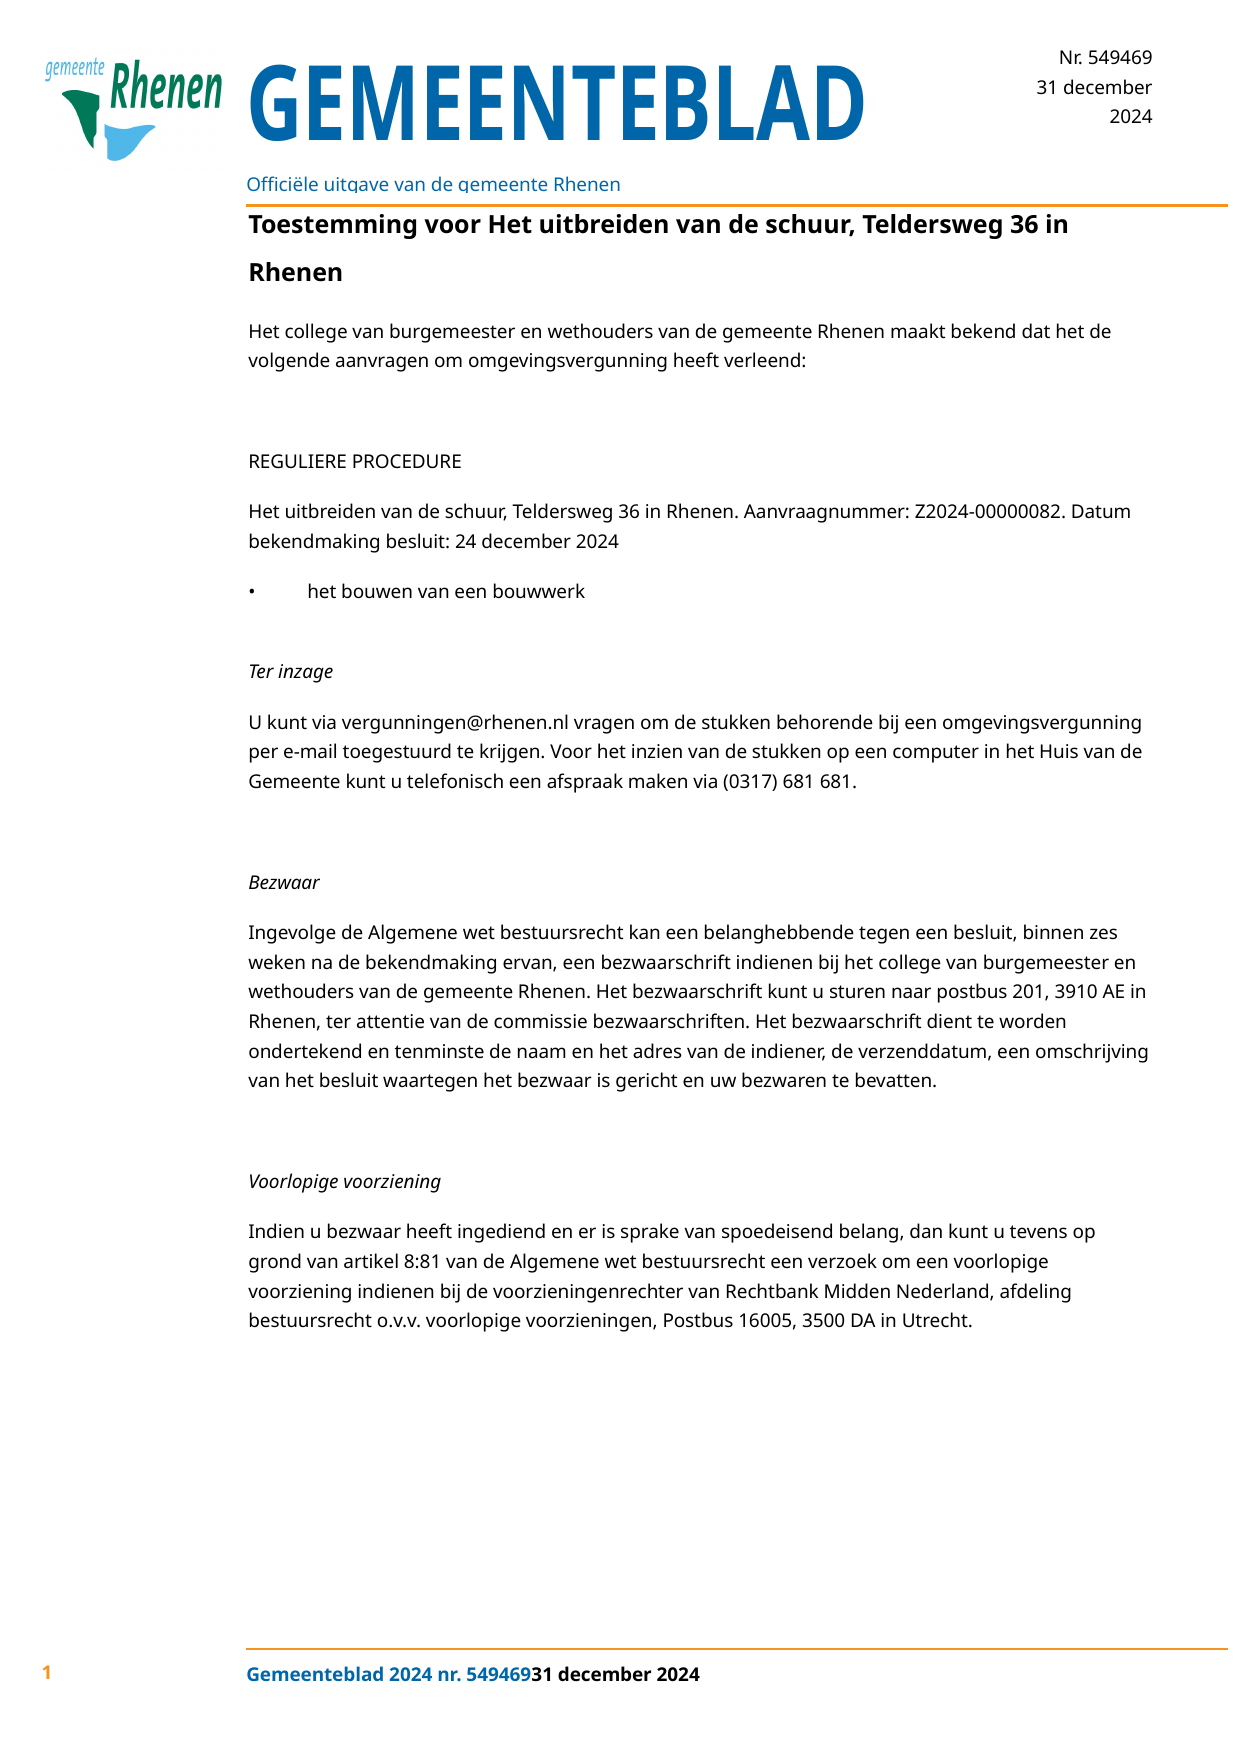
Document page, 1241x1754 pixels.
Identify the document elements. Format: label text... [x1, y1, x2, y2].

text Voorlopige voorziening [248, 1168, 1152, 1194]
text REGULIERE PROCEDURE [248, 448, 1152, 474]
text Ingevolge de Algemene wet bestuursrecht kan een belanghebbende tegen een besluit, binnen zes weken na de bekendmaking ervan, een bezwaarschrift indienen bij het college van burgemeester en wethouders van de gemeente Rhenen. Het bezwaarschrift kunt u sturen naar postbus 201, 3910 AE in Rhenen, ter attentie van de commissie bezwaarschriften. Het bezwaarschrift dient te worden ondertekend en tenminste de naam en het adres van de indiener, de verzenddatum, een omschrijving van het besluit waartegen het bezwaar is gericht en uw bezwaren te bevatten. [248, 919, 1152, 1093]
text Het college van burgemeester en wethouders van de gemeente Rhenen maakt bekend dat het de volgende aanvragen om omgevingsvergunning heeft verleend: [248, 318, 1152, 373]
text U kunt via vergunningen@rhenen.nl vragen om de stukken behorende bij een omgevingsvergunning per e-mail toegestuurd te krijgen. Voor het inzien van de stukken op een computer in het Huis van de Gemeente kunt u telefonisch een afspraak maken via (0317) 681 681. [248, 709, 1152, 794]
text Bezwaar [248, 869, 1152, 895]
text Toestemming voor Het uitbreiden van de schuur, Teldersweg 36 in Rhenen [248, 207, 1152, 288]
list het bouwen van een bouwwerk [248, 579, 1152, 604]
text Het uitbreiden van de schuur, Teldersweg 36 in Rhenen. Aanvraagnummer: Z2024-00000082. Datum bekendmaking besluit: 24 december 2024 [248, 499, 1152, 554]
picture [41, 47, 231, 172]
text Ter inzage [248, 659, 1152, 684]
text Indien u bezwaar heeft ingediend en er is sprake van spoedeisend belang, dan kunt u tevens op grond van artikel 8:81 van de Algemene wet bestuursrecht een verzoek om een voorlopige voorziening indienen bij de voorzieningenrechter van Rechtbank Midden Nederland, afdeling bestuursrecht o.v.v. voorlopige voorzieningen, Postbus 16005, 3500 DA in Utrecht. [248, 1219, 1152, 1333]
